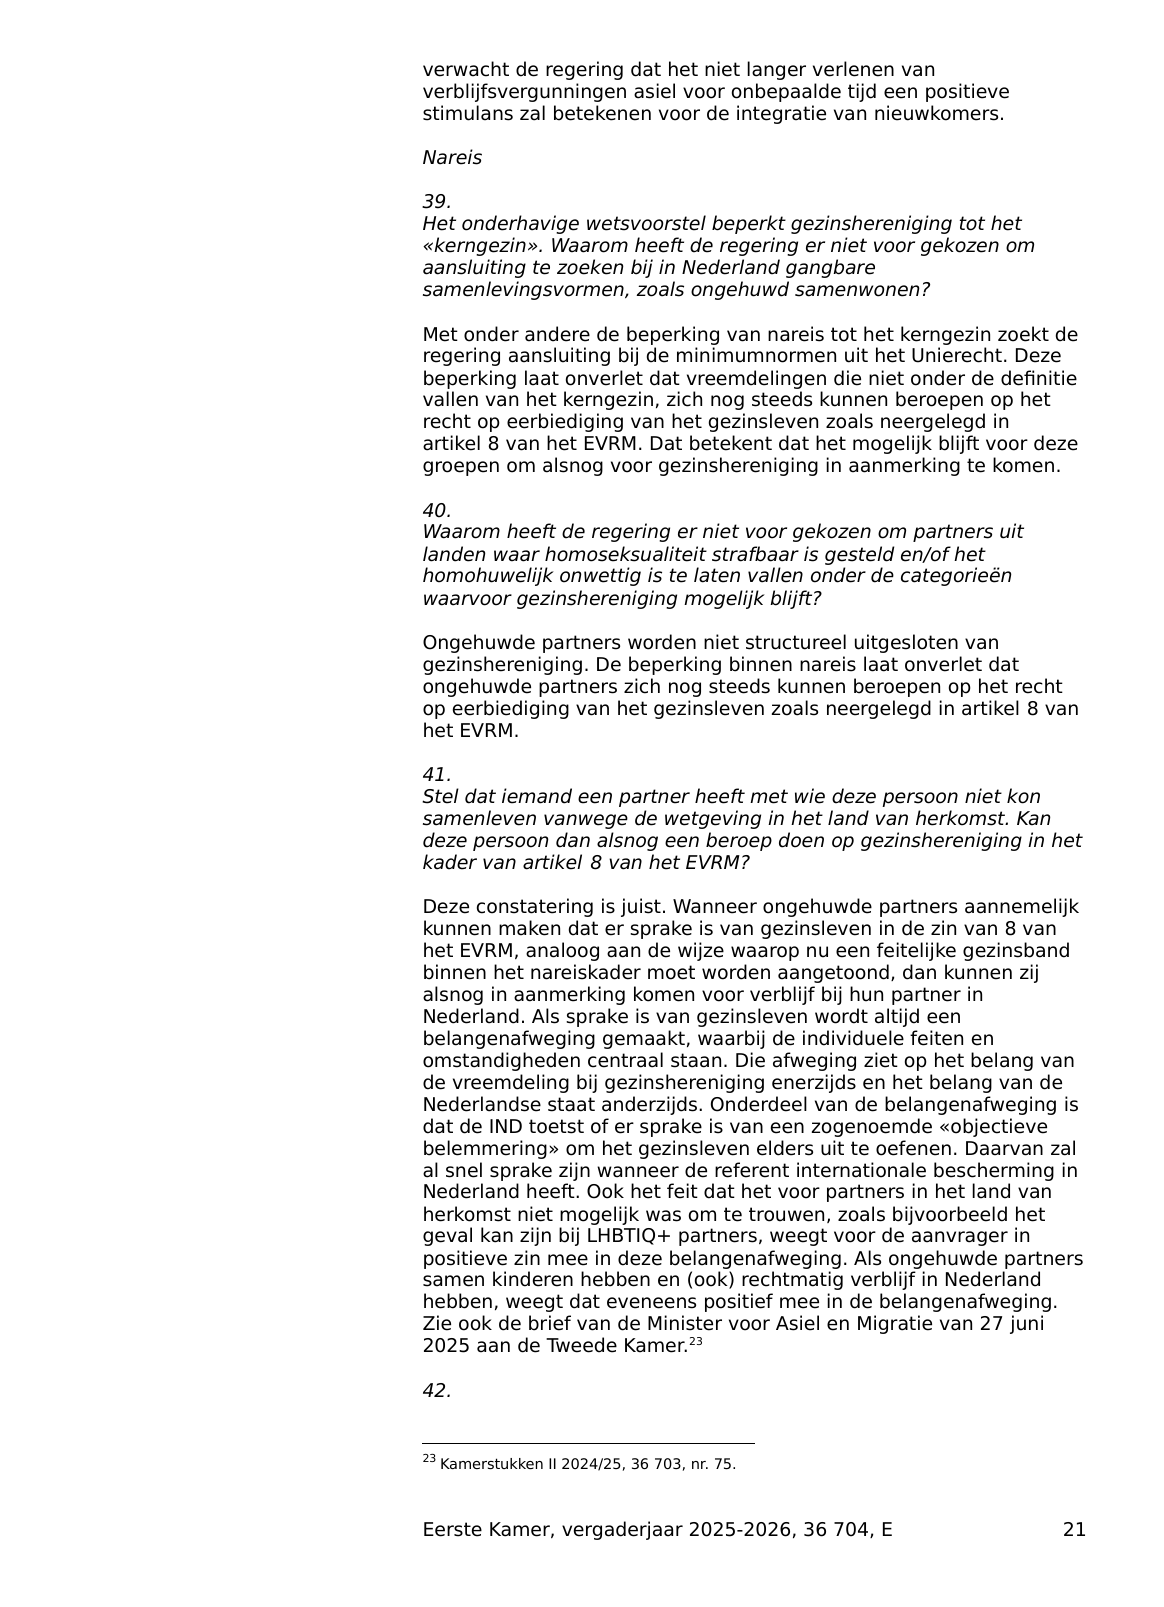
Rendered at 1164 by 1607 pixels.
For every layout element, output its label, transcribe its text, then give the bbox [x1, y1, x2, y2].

text 40. [422, 499, 1087, 521]
text 41. [422, 764, 1087, 786]
text 39. [422, 191, 1087, 213]
text Met onder andere de beperking van nareis tot het kerngezin zoekt de regering aansluiting bij de minimumnormen uit het Unierecht. Deze beperking laat onverlet dat vreemdelingen die niet onder de definitie vallen van het kerngezin, zich nog steeds kunnen beroepen op het recht op eerbiediging van het gezinsleven zoals neergelegd in artikel 8 van het EVRM. Dat betekent dat het mogelijk blijft voor deze groepen om alsnog voor gezinshereniging in aanmerking te komen. [422, 323, 1087, 477]
text 42. [422, 1379, 1087, 1401]
text Waarom heeft de regering er niet voor gekozen om partners uit landen waar homoseksualiteit strafbaar is gesteld en/of het homohuwelijk onwettig is te laten vallen onder de categorieën waarvoor gezinshereniging mogelijk blijft? [422, 521, 1087, 609]
text Deze constatering is juist. Wanneer ongehuwde partners aannemelijk kunnen maken dat er sprake is van gezinsleven in de zin van 8 van het EVRM, analoog aan de wijze waarop nu een feitelijke gezinsband binnen het nareiskader moet worden aangetoond, dan kunnen zij alsnog in aanmerking komen voor verblijf bij hun partner in Nederland. Als sprake is van gezinsleven wordt altijd een belangenafweging gemaakt, waarbij de individuele feiten en omstandigheden centraal staan. Die afweging ziet op het belang van de vreemdeling bij gezinshereniging enerzijds en het belang van de Nederlandse staat anderzijds. Onderdeel van de belangenafweging is dat de IND toetst of er sprake is van een zogenoemde «objectieve belemmering» om het gezinsleven elders uit te oefenen. Daarvan zal al snel sprake zijn wanneer de referent internationale bescherming in Nederland heeft. Ook het feit dat het voor partners in het land van herkomst niet mogelijk was om te trouwen, zoals bijvoorbeeld het geval kan zijn bij LHBTIQ+ partners, weegt voor de aanvrager in positieve zin mee in deze belangenafweging. Als ongehuwde partners samen kinderen hebben en (ook) rechtmatig verblijf in Nederland hebben, weegt dat eveneens positief mee in de belangenafweging. Zie ook de brief van de Minister voor Asiel en Migratie van 27 juni 2025 aan de Tweede Kamer. [422, 896, 1087, 1357]
subtitle Nareis [422, 147, 1087, 169]
text Ongehuwde partners worden niet structureel uitgesloten van gezinshereniging. De beperking binnen nareis laat onverlet dat ongehuwde partners zich nog steeds kunnen beroepen op het recht op eerbiediging van het gezinsleven zoals neergelegd in artikel 8 van het EVRM. [422, 632, 1087, 741]
text Kamerstukken II 2024/25, 36 703, nr. 75. [422, 1452, 1087, 1474]
text Het onderhavige wetsvoorstel beperkt gezinshereniging tot het «kerngezin». Waarom heeft de regering er niet voor gekozen om aansluiting te zoeken bij in Nederland gangbare samenlevingsvormen, zoals ongehuwd samenwonen? [422, 213, 1087, 301]
text Stel dat iemand een partner heeft met wie deze persoon niet kon samenleven vanwege de wetgeving in het land van herkomst. Kan deze persoon dan alsnog een beroep doen op gezinshereniging in het kader van artikel 8 van het EVRM? [422, 786, 1087, 873]
text verwacht de regering dat het niet langer verlenen van verblijfsvergunningen asiel voor onbepaalde tijd een positieve stimulans zal betekenen voor de integratie van nieuwkomers. [422, 59, 1087, 125]
